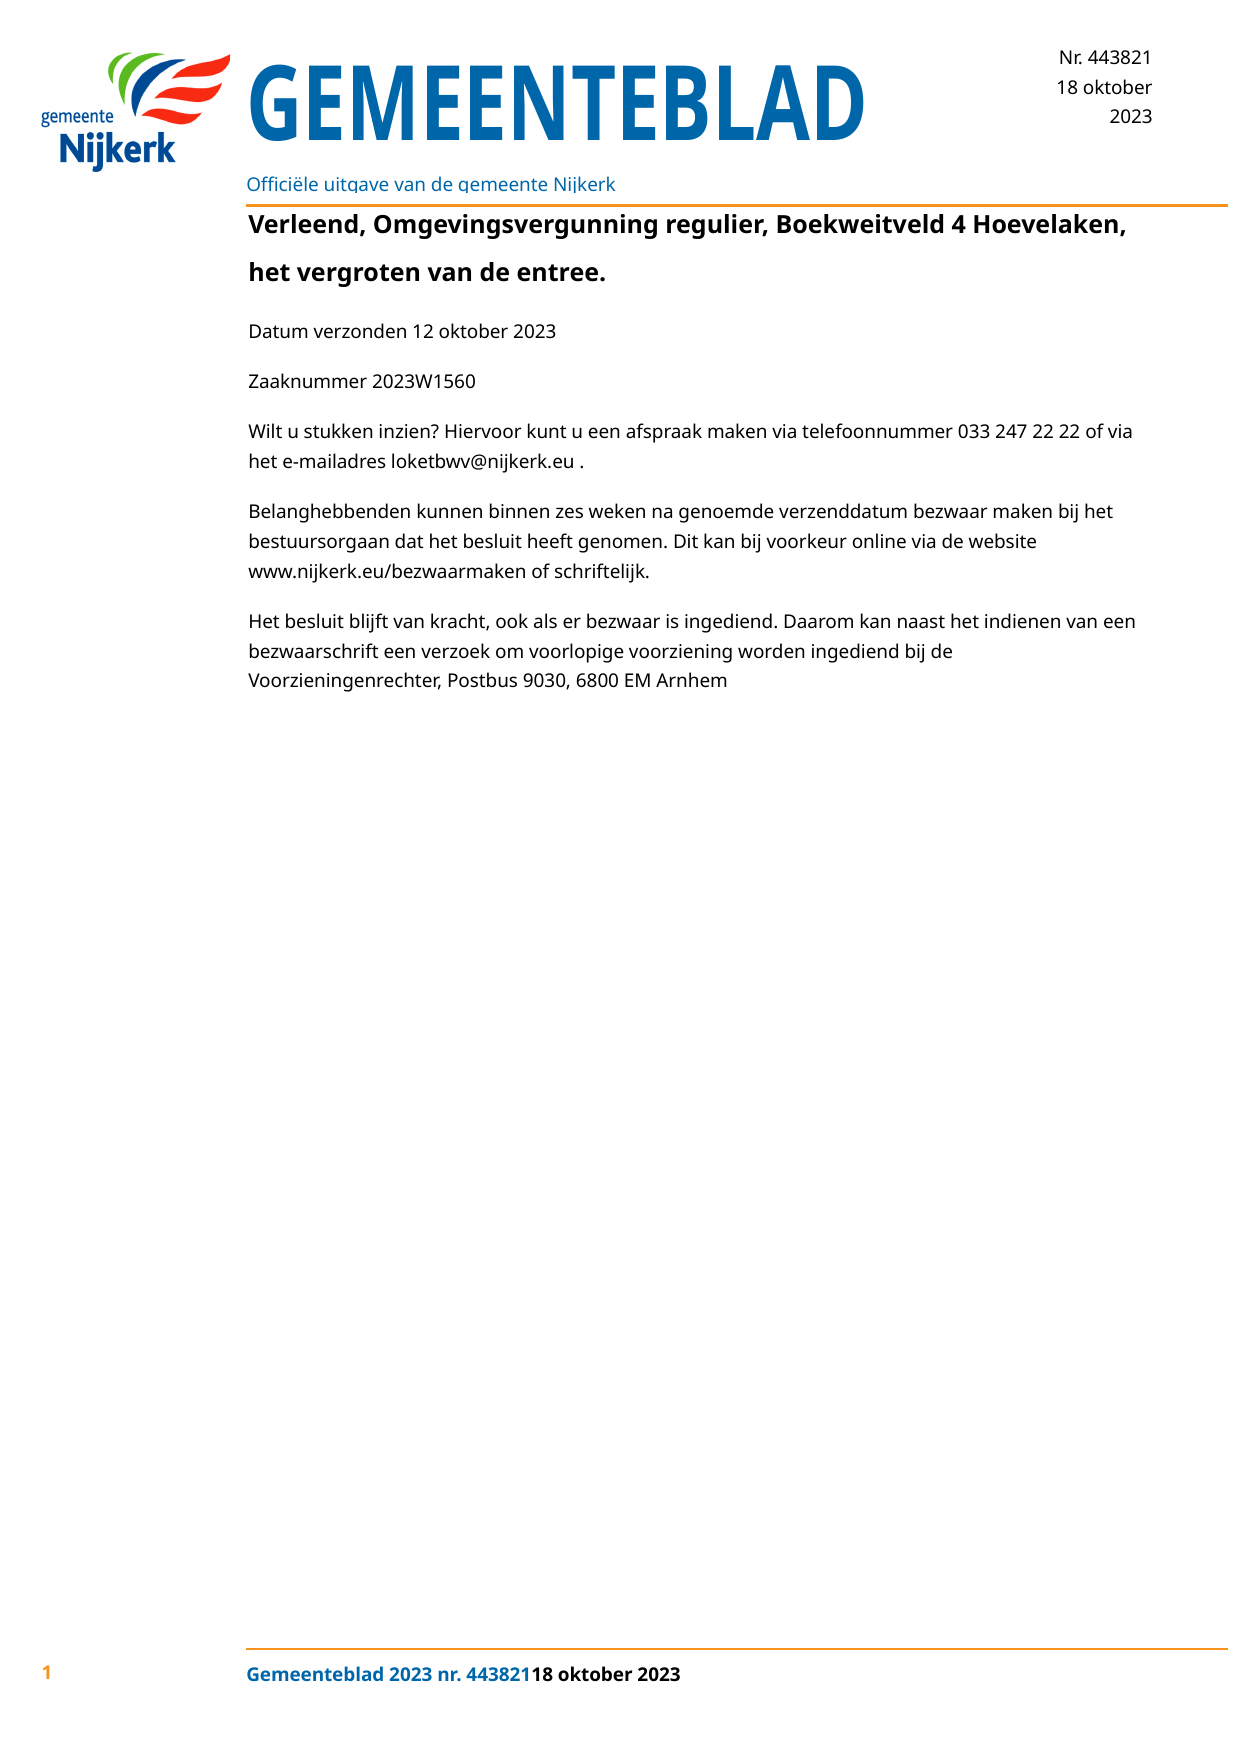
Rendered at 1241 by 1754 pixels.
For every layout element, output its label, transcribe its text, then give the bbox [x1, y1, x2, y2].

text Datum verzonden 12 oktober 2023 [248, 318, 1152, 344]
picture [41, 47, 231, 172]
text Belanghebbenden kunnen binnen zes weken na genoemde verzenddatum bezwaar maken bij het bestuursorgaan dat het besluit heeft genomen. Dit kan bij voorkeur online via de website www.nijkerk.eu/bezwaarmaken of schriftelijk. [248, 499, 1152, 584]
text Wilt u stukken inzien? Hiervoor kunt u een afspraak maken via telefoonnummer 033 247 22 22 of via het e-mailadres loketbwv@nijkerk.eu . [248, 419, 1152, 474]
text Verleend, Omgevingsvergunning regulier, Boekweitveld 4 Hoevelaken, het vergroten van de entree. [248, 207, 1152, 288]
text Zaaknummer 2023W1560 [248, 368, 1152, 394]
text Het besluit blijft van kracht, ook als er bezwaar is ingediend. Daarom kan naast het indienen van een bezwaarschrift een verzoek om voorlopige voorziening worden ingediend bij de Voorzieningenrechter, Postbus 9030, 6800 EM Arnhem [248, 608, 1152, 693]
